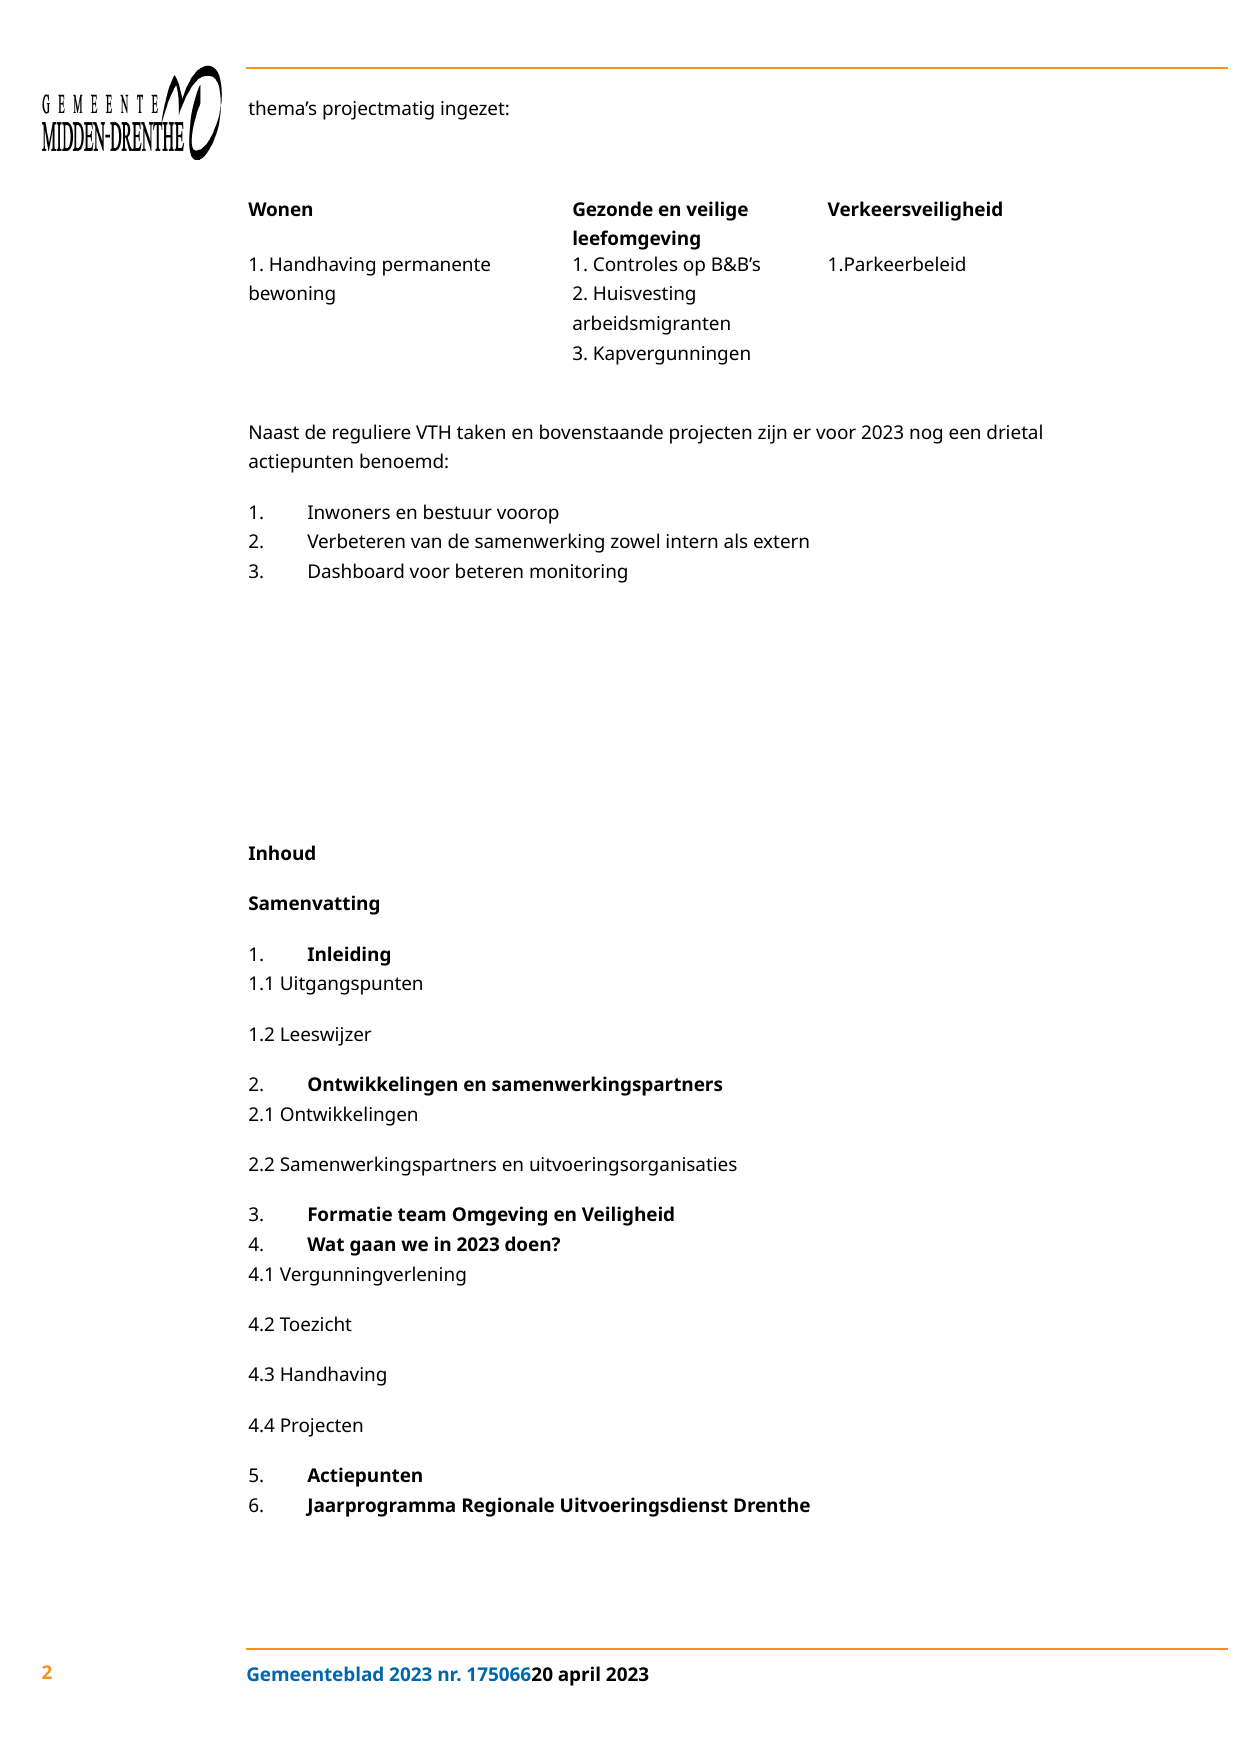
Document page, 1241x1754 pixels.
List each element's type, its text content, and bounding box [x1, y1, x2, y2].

text Inhoud [248, 840, 1152, 866]
list Inleiding [248, 941, 1152, 967]
table_header Verkeersveiligheid [828, 196, 1152, 251]
text 2.1 Ontwikkelingen [248, 1101, 1152, 1127]
list Formatie team Omgeving en Veiligheid [248, 1202, 1152, 1227]
list Wat gaan we in 2023 doen? [248, 1231, 1152, 1257]
list Ontwikkelingen en samenwerkingspartners [248, 1071, 1152, 1097]
text 4.2 Toezicht [248, 1311, 1152, 1337]
text 4.1 Vergunningverlening [248, 1261, 1152, 1287]
picture [41, 47, 231, 172]
table_cell 1. Controles op B&B’s 2. Huisvesting arbeidsmigranten 3. Kapvergunningen [572, 251, 827, 366]
text 1.2 Leeswijzer [248, 1021, 1152, 1047]
table_cell 1.Parkeerbeleid [828, 251, 1152, 366]
text 2.2 Samenwerkingspartners en uitvoeringsorganisaties [248, 1151, 1152, 1177]
text thema’s projectmatig ingezet: [248, 95, 1152, 121]
list Inwoners en bestuur voorop [248, 499, 1152, 525]
text 1.1 Uitgangspunten [248, 970, 1152, 996]
table_header Wonen [248, 196, 572, 251]
table_cell 1. Handhaving permanente bewoning [248, 251, 572, 366]
text 4.3 Handhaving [248, 1362, 1152, 1387]
text 4.4 Projecten [248, 1412, 1152, 1438]
list Verbeteren van de samenwerking zowel intern als extern [248, 529, 1152, 554]
list Jaarprogramma Regionale Uitvoeringsdienst Drenthe [248, 1492, 1152, 1518]
text Samenvatting [248, 890, 1152, 916]
table_header Gezonde en veilige leefomgeving [572, 196, 827, 251]
list Dashboard voor beteren monitoring [248, 558, 1152, 584]
list Actiepunten [248, 1462, 1152, 1488]
text Naast de reguliere VTH taken en bovenstaande projecten zijn er voor 2023 nog een drietal actiepunten benoemd: [248, 419, 1152, 474]
